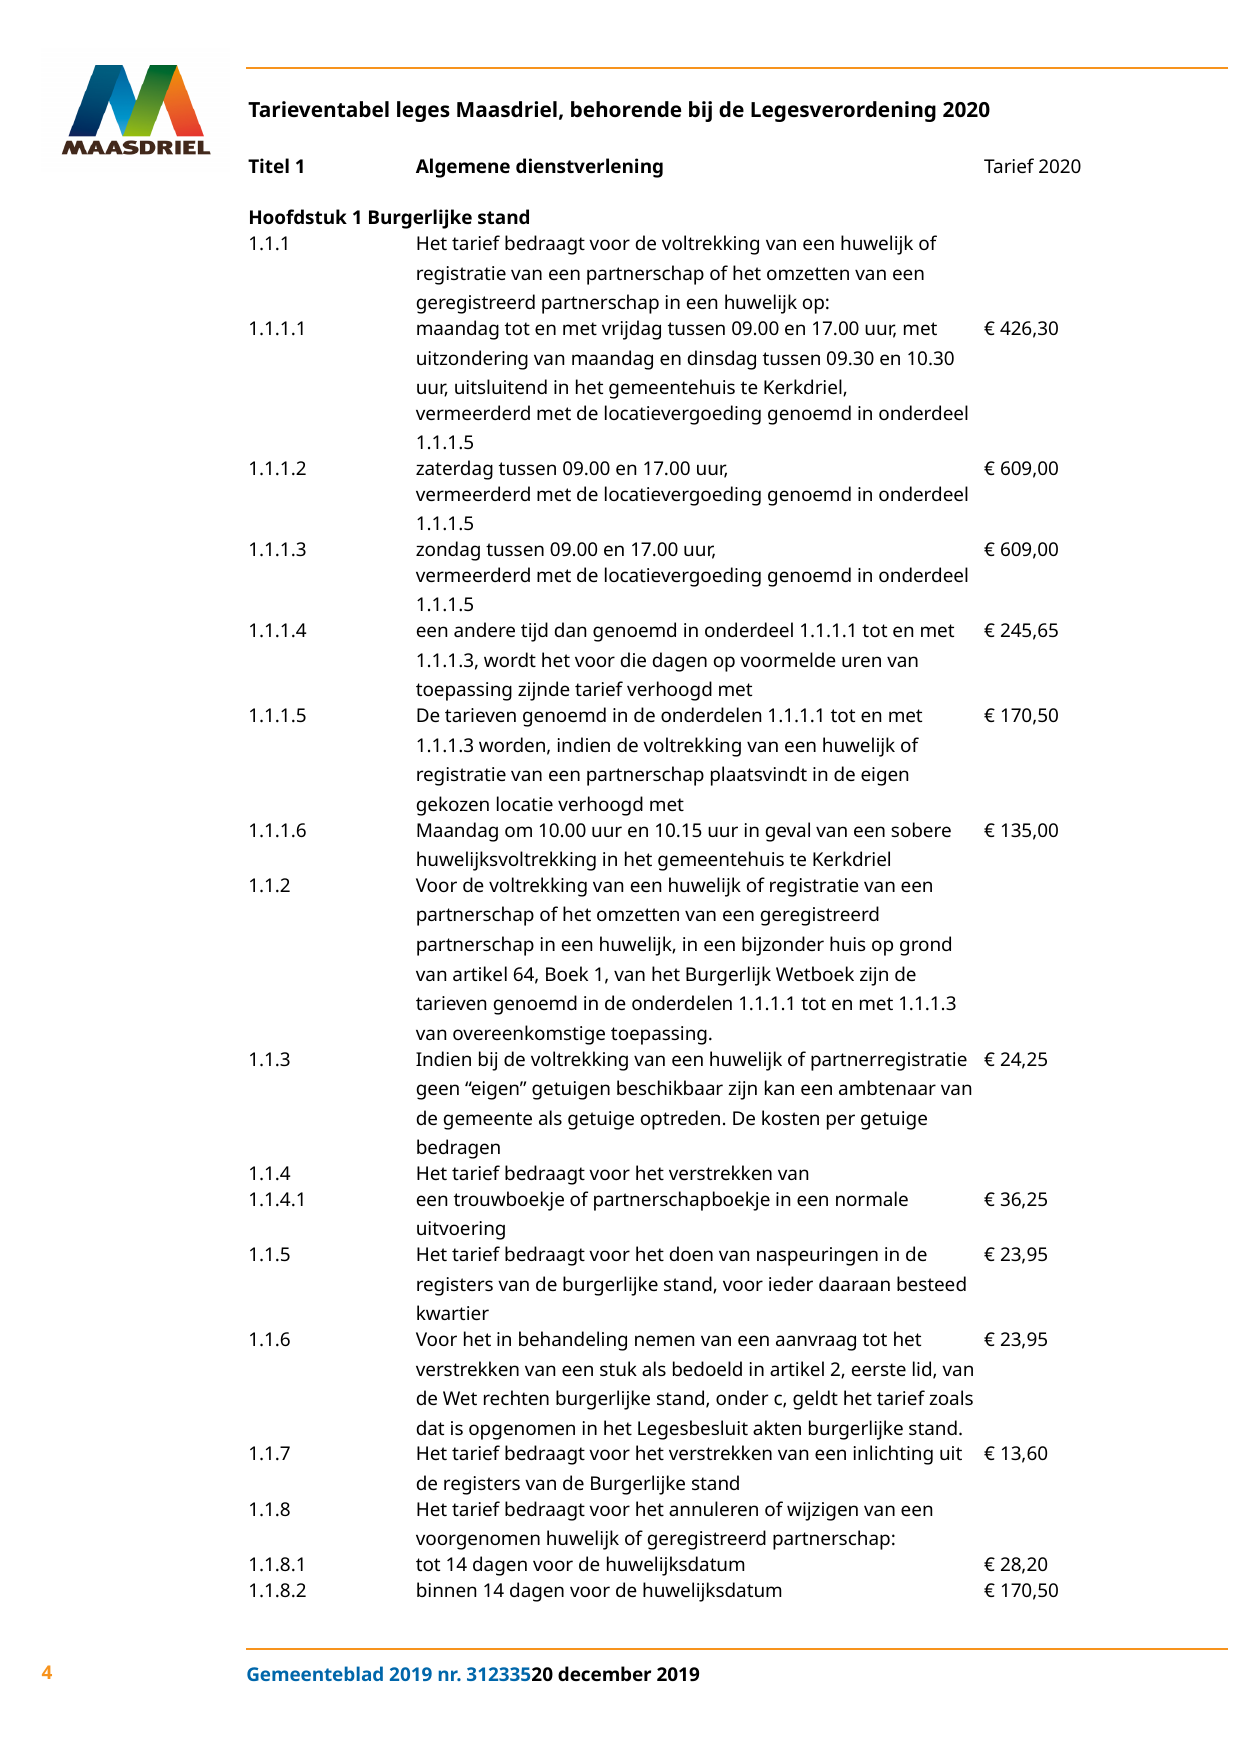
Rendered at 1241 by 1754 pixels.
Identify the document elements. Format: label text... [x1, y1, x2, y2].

table_cell vermeerderd met de locatievergoeding genoemd in onderdeel 1.1.1.5 [416, 481, 984, 536]
table_cell Indien bij de voltrekking van een huwelijk of partnerregistratie geen “eigen” getuigen beschikbaar zijn kan een ambtenaar van de gemeente als getuige optreden. De kosten per getuige bedragen [416, 1046, 984, 1160]
table_cell € 609,00 [984, 455, 1152, 481]
table_cell vermeerderd met de locatievergoeding genoemd in onderdeel 1.1.1.5 [416, 400, 984, 455]
table_cell 1.1.2 [248, 872, 416, 1046]
table_cell € 426,30 [984, 315, 1152, 400]
table_cell 1.1.1.2 [248, 455, 416, 481]
table_cell [416, 179, 984, 204]
table_cell tot 14 dagen voor de huwelijksdatum [416, 1551, 984, 1577]
table_cell Het tarief bedraagt voor de voltrekking van een huwelijk of registratie van een partnerschap of het omzetten van een geregistreerd partnerschap in een huwelijk op: [416, 230, 984, 315]
table_cell Het tarief bedraagt voor het doen van naspeuringen in de registers van de burgerlijke stand, voor ieder daaraan besteed kwartier [416, 1241, 984, 1326]
table_cell [984, 179, 1152, 204]
text Tarieventabel leges Maasdriel, behorende bij de Legesverordening 2020 [248, 95, 1152, 123]
table_cell Het tarief bedraagt voor het annuleren of wijzigen van een voorgenomen huwelijk of geregistreerd partnerschap: [416, 1496, 984, 1551]
table_cell 1.1.1.6 [248, 817, 416, 872]
table_cell 1.1.1.5 [248, 702, 416, 817]
table_cell 1.1.5 [248, 1241, 416, 1326]
table_cell [984, 230, 1152, 315]
table_cell 1.1.8 [248, 1496, 416, 1551]
table_cell [984, 872, 1152, 1046]
table_cell 1.1.1.3 [248, 536, 416, 562]
table_cell 1.1.6 [248, 1326, 416, 1441]
table_cell vermeerderd met de locatievergoeding genoemd in onderdeel 1.1.1.5 [416, 562, 984, 617]
table_cell zaterdag tussen 09.00 en 17.00 uur, [416, 455, 984, 481]
table_cell Voor de voltrekking van een huwelijk of registratie van een partnerschap of het omzetten van een geregistreerd partnerschap in een huwelijk, in een bijzonder huis op grond van artikel 64, Boek 1, van het Burgerlijk Wetboek zijn de tarieven genoemd in de onderdelen 1.1.1.1 tot en met 1.1.1.3 van overeenkomstige toepassing. [416, 872, 984, 1046]
table_cell € 24,25 [984, 1046, 1152, 1160]
table_cell [984, 1160, 1152, 1186]
table_cell € 28,20 [984, 1551, 1152, 1577]
table_cell € 36,25 [984, 1186, 1152, 1241]
table_cell maandag tot en met vrijdag tussen 09.00 en 17.00 uur, met uitzondering van maandag en dinsdag tussen 09.30 en 10.30 uur, uitsluitend in het gemeentehuis te Kerkdriel, [416, 315, 984, 400]
table_cell een andere tijd dan genoemd in onderdeel 1.1.1.1 tot en met 1.1.1.3, wordt het voor die dagen op voormelde uren van toepassing zijnde tarief verhoogd met [416, 618, 984, 702]
table_cell 1.1.1.4 [248, 618, 416, 702]
table_cell [248, 179, 416, 204]
table_cell [248, 400, 416, 455]
table_cell € 13,60 [984, 1441, 1152, 1496]
table_cell [248, 562, 416, 617]
table_header Titel 1 [248, 153, 416, 179]
table_cell 1.1.3 [248, 1046, 416, 1160]
table_cell binnen 14 dagen voor de huwelijksdatum [416, 1577, 984, 1603]
table_cell zondag tussen 09.00 en 17.00 uur, [416, 536, 984, 562]
table_cell 1.1.8.1 [248, 1551, 416, 1577]
table_cell € 23,95 [984, 1326, 1152, 1441]
table_cell € 170,50 [984, 1577, 1152, 1603]
table_cell 1.1.1.1 [248, 315, 416, 400]
picture [41, 47, 231, 172]
table_cell een trouwboekje of partnerschapboekje in een normale uitvoering [416, 1186, 984, 1241]
table_cell 1.1.8.2 [248, 1577, 416, 1603]
table_cell € 170,50 [984, 702, 1152, 817]
table_cell Hoofdstuk 1 Burgerlijke stand [248, 205, 984, 230]
table_cell Voor het in behandeling nemen van een aanvraag tot het verstrekken van een stuk als bedoeld in artikel 2, eerste lid, van de Wet rechten burgerlijke stand, onder c, geldt het tarief zoals dat is opgenomen in het Legesbesluit akten burgerlijke stand. [416, 1326, 984, 1441]
table_cell 1.1.4 [248, 1160, 416, 1186]
table_cell 1.1.7 [248, 1441, 416, 1496]
table_cell 1.1.4.1 [248, 1186, 416, 1241]
table_cell [984, 1496, 1152, 1551]
table_cell Maandag om 10.00 uur en 10.15 uur in geval van een sobere huwelijksvoltrekking in het gemeentehuis te Kerkdriel [416, 817, 984, 872]
table_cell [984, 205, 1152, 230]
table_cell [984, 400, 1152, 455]
table_cell € 135,00 [984, 817, 1152, 872]
table_cell De tarieven genoemd in de onderdelen 1.1.1.1 tot en met 1.1.1.3 worden, indien de voltrekking van een huwelijk of registratie van een partnerschap plaatsvindt in de eigen gekozen locatie verhoogd met [416, 702, 984, 817]
table_cell € 23,95 [984, 1241, 1152, 1326]
table_cell Het tarief bedraagt voor het verstrekken van [416, 1160, 984, 1186]
table_cell Het tarief bedraagt voor het verstrekken van een inlichting uit de registers van de Burgerlijke stand [416, 1441, 984, 1496]
table_cell [984, 481, 1152, 536]
table_cell [984, 562, 1152, 617]
table_cell € 245,65 [984, 618, 1152, 702]
table_cell 1.1.1 [248, 230, 416, 315]
table_cell € 609,00 [984, 536, 1152, 562]
table_header Tarief 2020 [984, 153, 1152, 179]
table_header Algemene dienstverlening [416, 153, 984, 179]
table_cell [248, 481, 416, 536]
